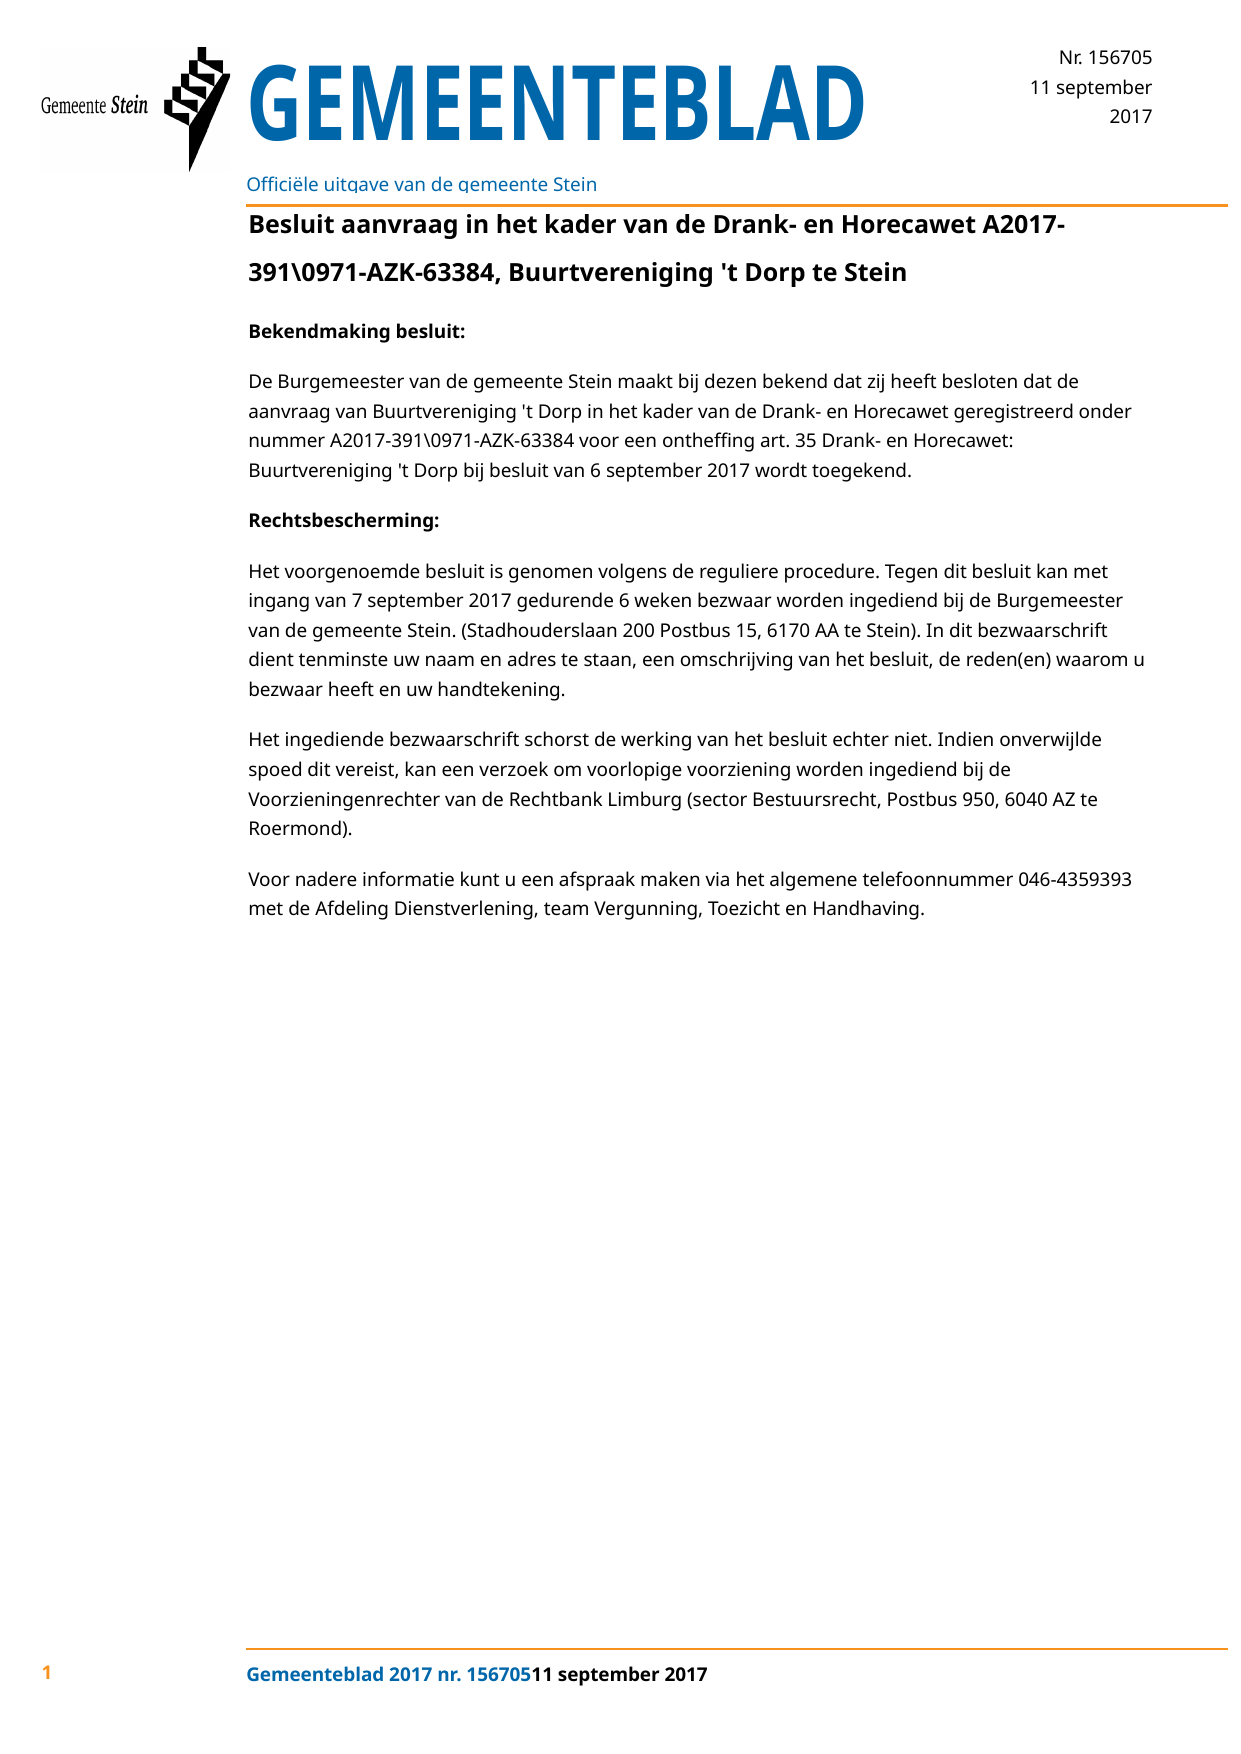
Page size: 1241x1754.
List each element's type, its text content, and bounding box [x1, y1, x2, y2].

text Bekendmaking besluit: [248, 318, 1152, 344]
text Het voorgenoemde besluit is genomen volgens de reguliere procedure. Tegen dit besluit kan met ingang van 7 september 2017 gedurende 6 weken bezwaar worden ingediend bij de Burgemeester van de gemeente Stein. (Stadhouderslaan 200 Postbus 15, 6170 AA te Stein). In dit bezwaarschrift dient tenminste uw naam en adres te staan, een omschrijving van het besluit, de reden(en) waarom u bezwaar heeft en uw handtekening. [248, 558, 1152, 702]
text Voor nadere informatie kunt u een afspraak maken via het algemene telefoonnummer 046-4359393 met de Afdeling Dienstverlening, team Vergunning, Toezicht en Handhaving. [248, 866, 1152, 921]
picture [41, 47, 231, 172]
text Besluit aanvraag in het kader van de Drank- en Horecawet A2017-391\0971-AZK-63384, Buurtvereniging 't Dorp te Stein [248, 207, 1152, 288]
text De Burgemeester van de gemeente Stein maakt bij dezen bekend dat zij heeft besloten dat de aanvraag van Buurtvereniging 't Dorp in het kader van de Drank- en Horecawet geregistreerd onder nummer A2017-391\0971-AZK-63384 voor een ontheffing art. 35 Drank- en Horecawet: Buurtvereniging 't Dorp bij besluit van 6 september 2017 wordt toegekend. [248, 368, 1152, 483]
text Rechtsbescherming: [248, 507, 1152, 533]
text Het ingediende bezwaarschrift schorst de werking van het besluit echter niet. Indien onverwijlde spoed dit vereist, kan een verzoek om voorlopige voorziening worden ingediend bij de Voorzieningenrechter van de Rechtbank Limburg (sector Bestuursrecht, Postbus 950, 6040 AZ te Roermond). [248, 727, 1152, 841]
